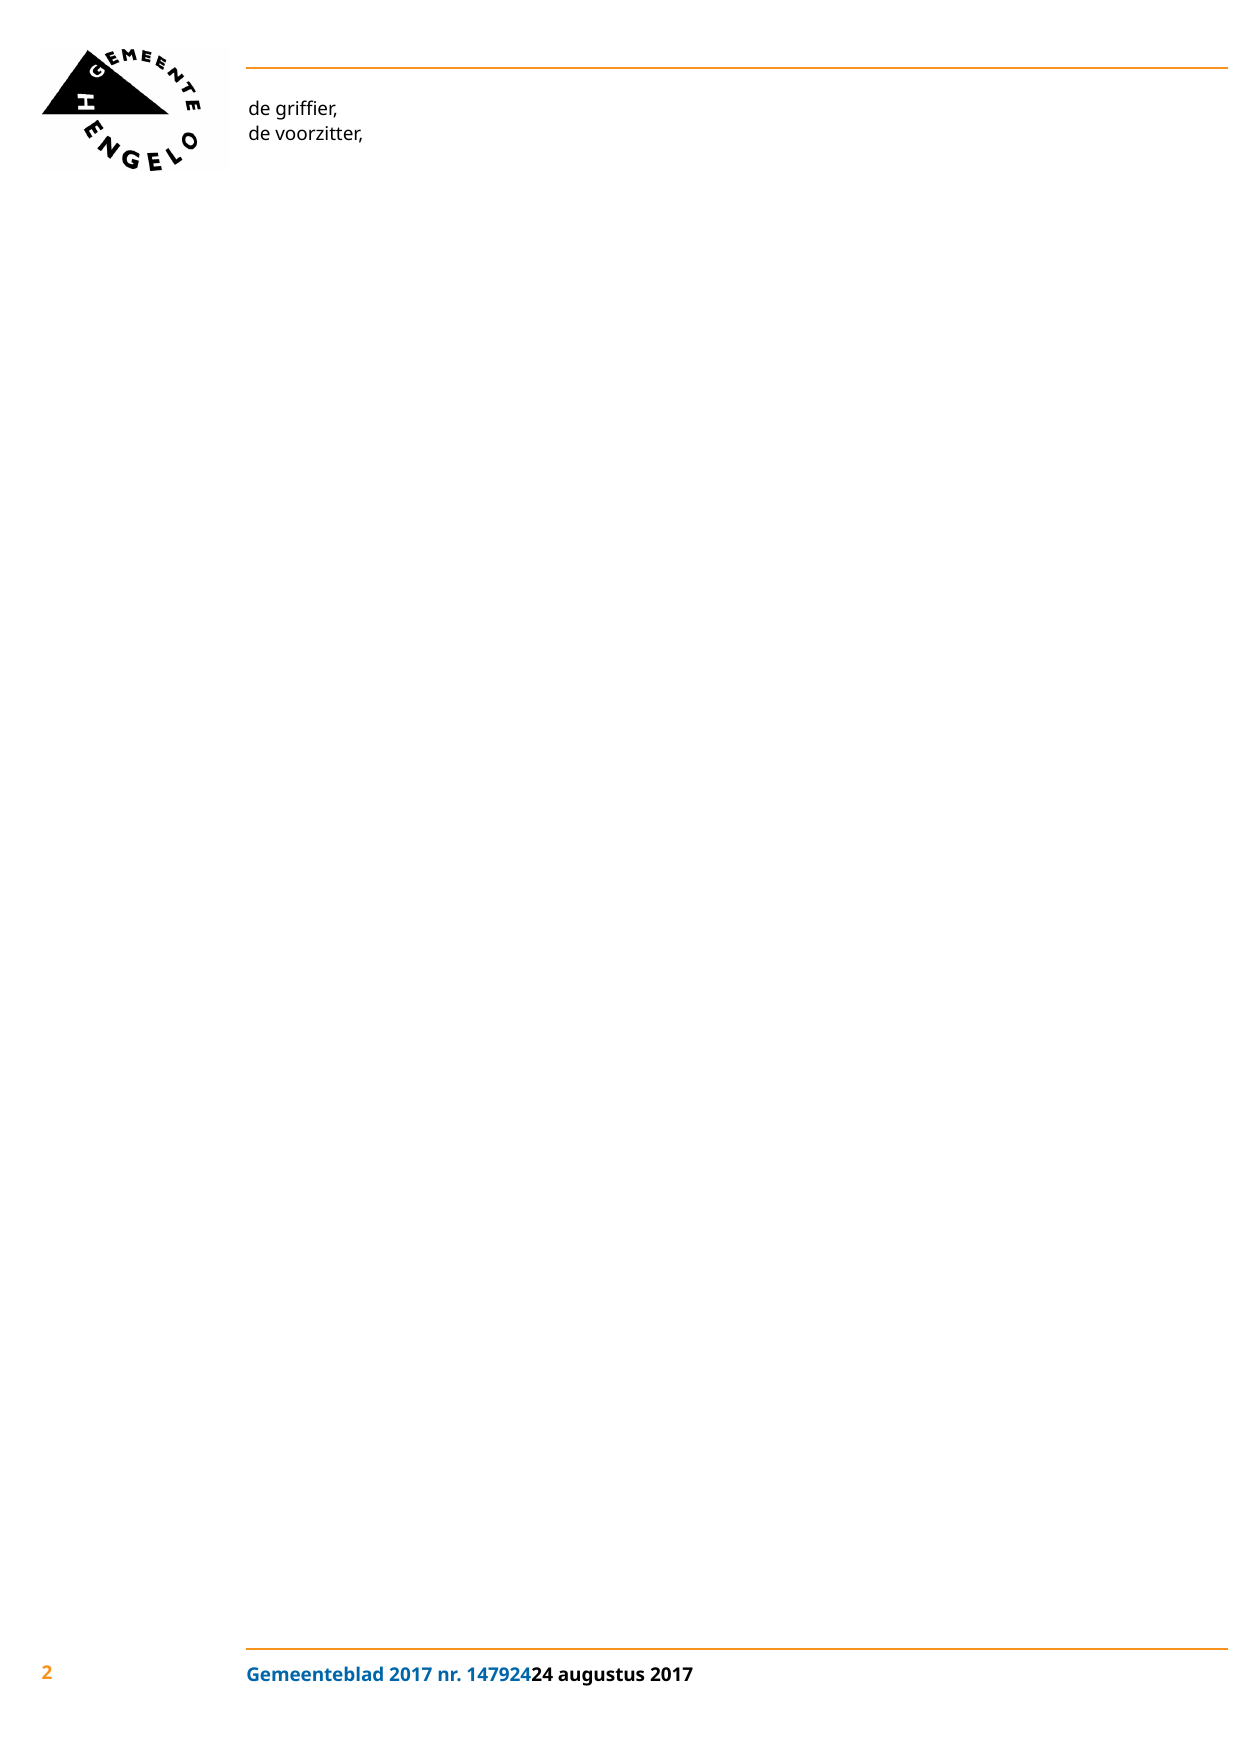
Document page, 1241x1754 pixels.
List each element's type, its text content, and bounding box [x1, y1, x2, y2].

text de voorzitter, [248, 121, 1152, 146]
picture [41, 47, 231, 172]
text de griffier, [248, 95, 1152, 121]
